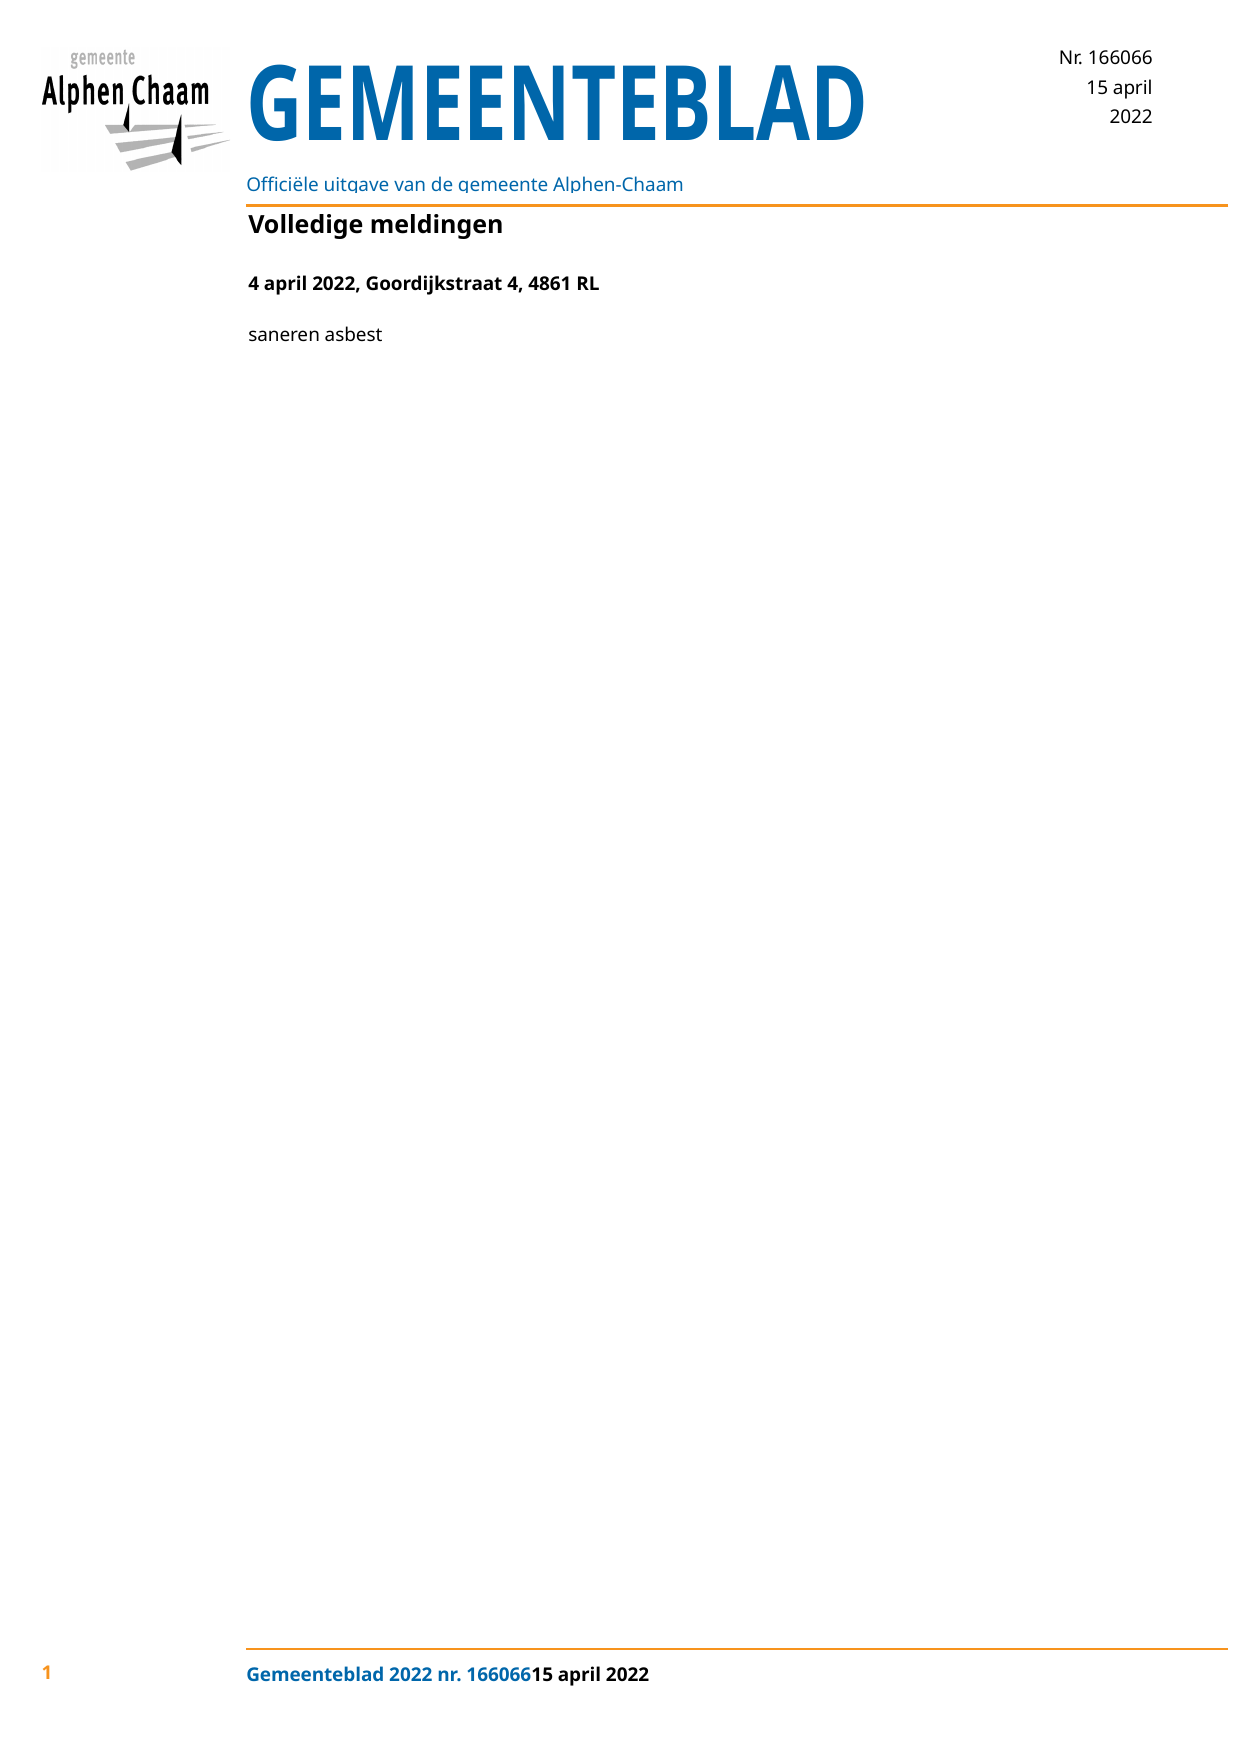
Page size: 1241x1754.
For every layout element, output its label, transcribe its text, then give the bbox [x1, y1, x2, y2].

text saneren asbest [248, 321, 1152, 346]
picture [41, 47, 231, 172]
text 4 april 2022, Goordijkstraat 4, 4861 RL [248, 270, 1152, 296]
text Volledige meldingen [248, 207, 1152, 241]
